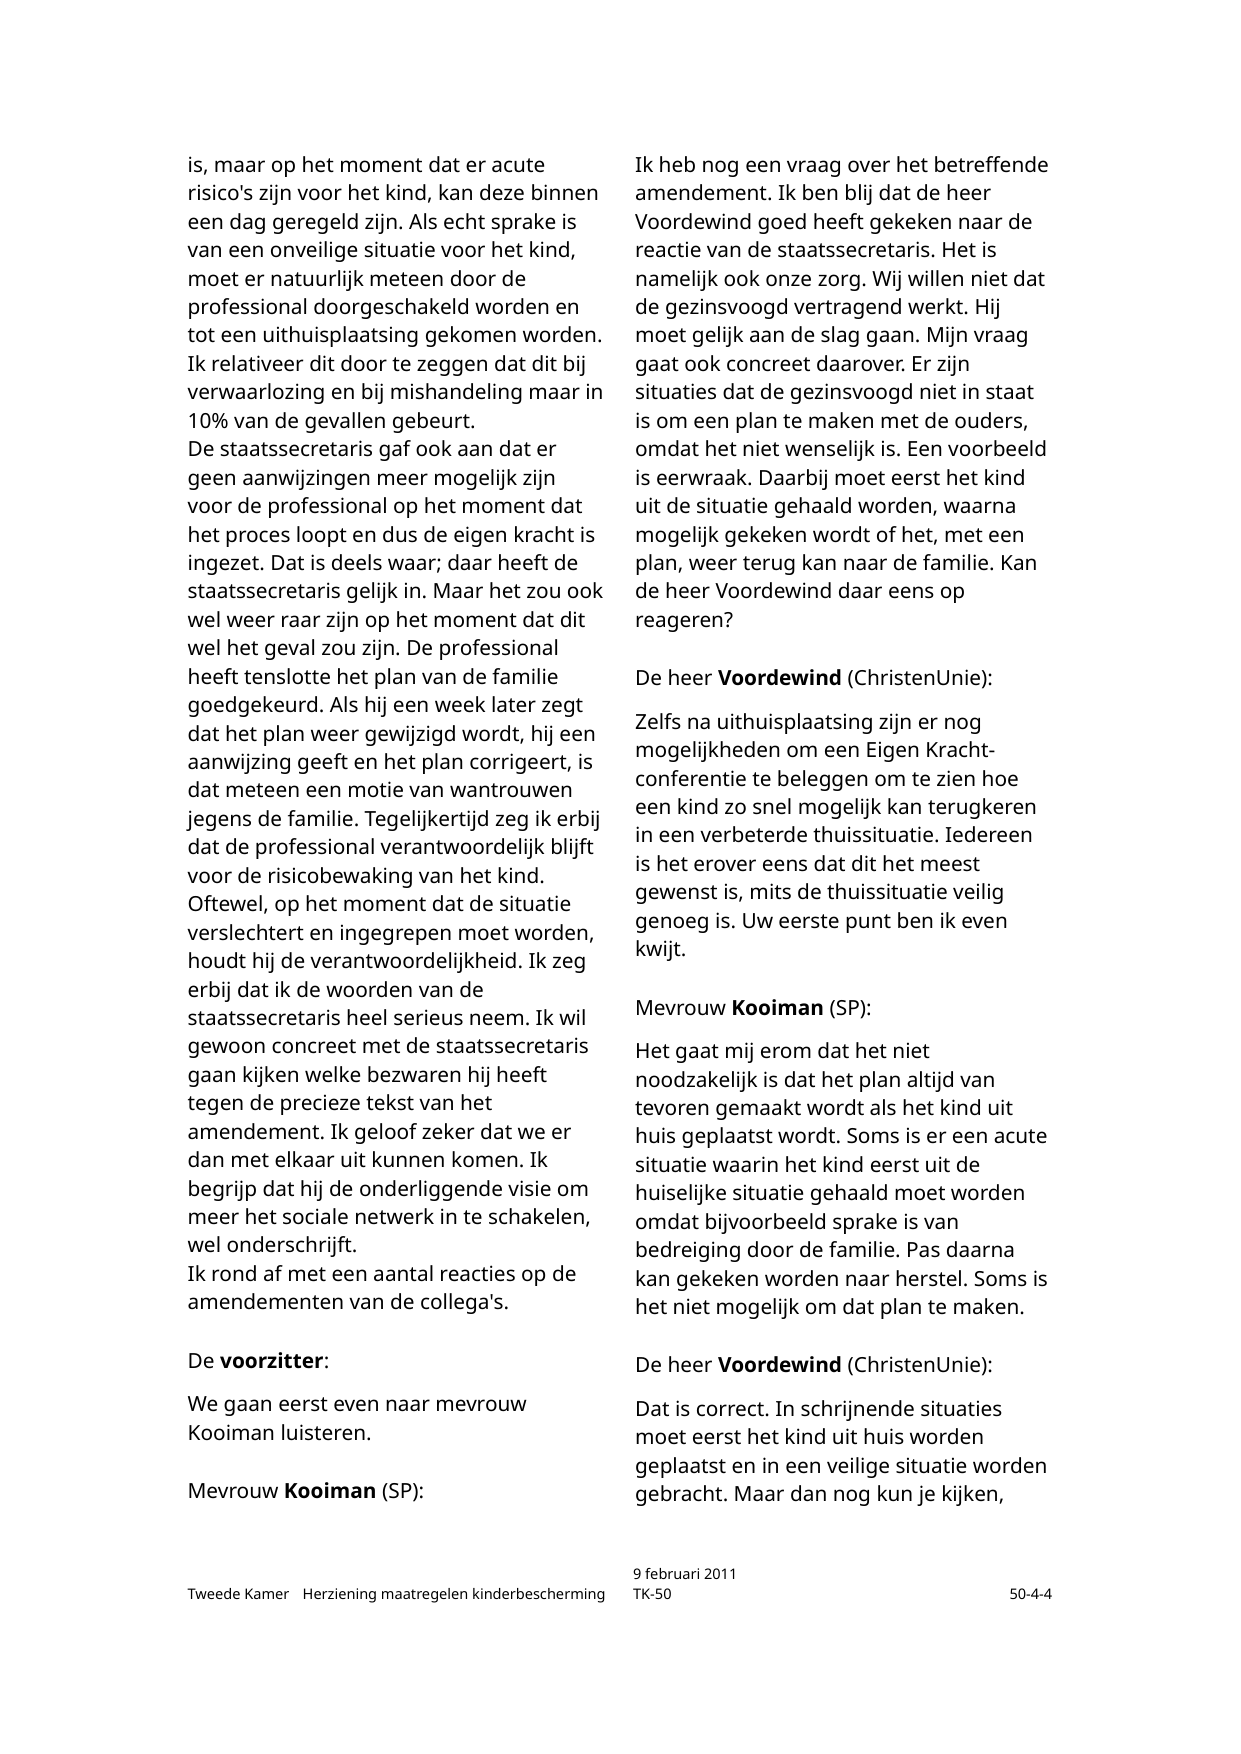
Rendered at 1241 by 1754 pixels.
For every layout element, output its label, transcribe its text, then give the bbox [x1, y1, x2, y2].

text Zelfs na uithuisplaatsing zijn er nog mogelijkheden om een Eigen Kracht-conferentie te beleggen om te zien hoe een kind zo snel mogelijk kan terugkeren in een verbeterde thuissituatie. Iedereen is het erover eens dat dit het meest gewenst is, mits de thuissituatie veilig genoeg is. Uw eerste punt ben ik even kwijt. [635, 707, 1053, 963]
text Het gaat mij erom dat het niet noodzakelijk is dat het plan altijd van tevoren gemaakt wordt als het kind uit huis geplaatst wordt. Soms is er een acute situatie waarin het kind eerst uit de huiselijke situatie gehaald moet worden omdat bijvoorbeeld sprake is van bedreiging door de familie. Pas daarna kan gekeken worden naar herstel. Soms is het niet mogelijk om dat plan te maken. [635, 1036, 1053, 1321]
text is, maar op het moment dat er acute risico's zijn voor het kind, kan deze binnen een dag geregeld zijn. Als echt sprake is van een onveilige situatie voor het kind, moet er natuurlijk meteen door de professional doorgeschakeld worden en tot een uithuisplaatsing gekomen worden. Ik relativeer dit door te zeggen dat dit bij verwaarlozing en bij mishandeling maar in 10% van de gevallen gebeurt. [187, 150, 605, 434]
text Dat is correct. In schrijnende situaties moet eerst het kind uit huis worden geplaatst en in een veilige situatie worden gebracht. Maar dan nog kun je kijken, [635, 1394, 1053, 1508]
text De voorzitter: [187, 1346, 605, 1374]
text Ik rond af met een aantal reacties op de amendementen van de collega's. [187, 1259, 605, 1316]
text De staatssecretaris gaf ook aan dat er geen aanwijzingen meer mogelijk zijn voor de professional op het moment dat het proces loopt en dus de eigen kracht is ingezet. Dat is deels waar; daar heeft de staatssecretaris gelijk in. Maar het zou ook wel weer raar zijn op het moment dat dit wel het geval zou zijn. De professional heeft tenslotte het plan van de familie goedgekeurd. Als hij een week later zegt dat het plan weer gewijzigd wordt, hij een aanwijzing geeft en het plan corrigeert, is dat meteen een motie van wantrouwen jegens de familie. Tegelijkertijd zeg ik erbij dat de professional verantwoordelijk blijft voor de risicobewaking van het kind. Oftewel, op het moment dat de situatie verslechtert en ingegrepen moet worden, houdt hij de verantwoordelijkheid. Ik zeg erbij dat ik de woorden van de staatssecretaris heel serieus neem. Ik wil gewoon concreet met de staatssecretaris gaan kijken welke bezwaren hij heeft tegen de precieze tekst van het amendement. Ik geloof zeker dat we er dan met elkaar uit kunnen komen. Ik begrijp dat hij de onderliggende visie om meer het sociale netwerk in te schakelen, wel onderschrijft. [187, 434, 605, 1259]
text Mevrouw Kooiman (SP): [187, 1476, 605, 1505]
text De heer Voordewind (ChristenUnie): [635, 663, 1053, 692]
text Mevrouw Kooiman (SP): [635, 993, 1053, 1021]
text De heer Voordewind (ChristenUnie): [635, 1351, 1053, 1379]
text Ik heb nog een vraag over het betreffende amendement. Ik ben blij dat de heer Voordewind goed heeft gekeken naar de reactie van de staatssecretaris. Het is namelijk ook onze zorg. Wij willen niet dat de gezinsvoogd vertragend werkt. Hij moet gelijk aan de slag gaan. Mijn vraag gaat ook concreet daarover. Er zijn situaties dat de gezinsvoogd niet in staat is om een plan te maken met de ouders, omdat het niet wenselijk is. Een voorbeeld is eerwraak. Daarbij moet eerst het kind uit de situatie gehaald worden, waarna mogelijk gekeken wordt of het, met een plan, weer terug kan naar de familie. Kan de heer Voordewind daar eens op reageren? [635, 150, 1053, 633]
text We gaan eerst even naar mevrouw Kooiman luisteren. [187, 1389, 605, 1446]
